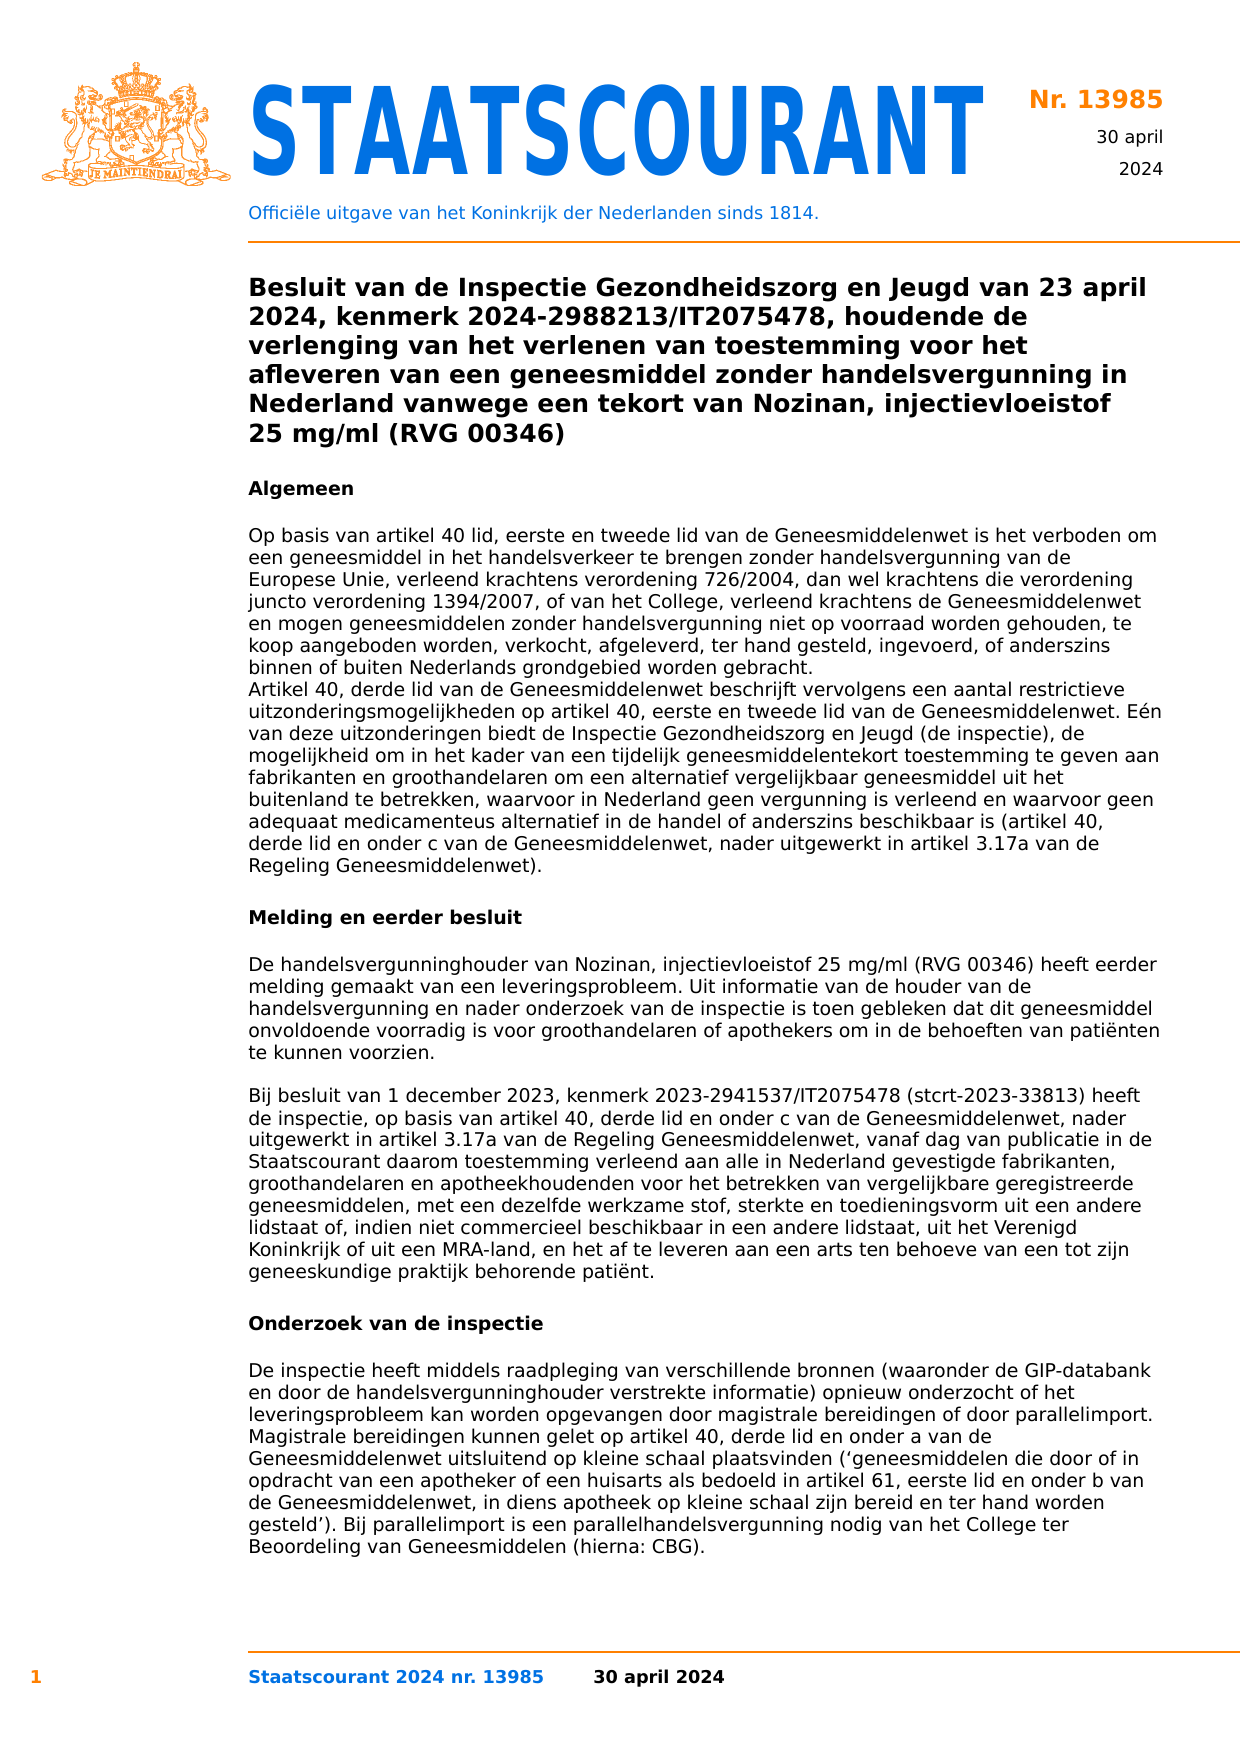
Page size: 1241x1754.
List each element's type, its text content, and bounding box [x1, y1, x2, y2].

table_cell Officiële uitgave van het Koninkrijk der Nederlanden sinds 1814. [248, 203, 1240, 241]
text De handelsvergunninghouder van Nozinan, injectievloeistof 25 mg/ml (RVG 00346) heeft eerder melding gemaakt van een leveringsprobleem. Uit informatie van de houder van de handelsvergunning en nader onderzoek van de inspectie is toen gebleken dat dit geneesmiddel onvoldoende voorradig is voor groothandelaren of apothekers om in de behoeften van patiënten te kunnen voorzien. [248, 954, 1163, 1063]
picture [41, 62, 231, 186]
text De inspectie heeft middels raadpleging van verschillende bronnen (waaronder de GIP-databank en door de handelsvergunninghouder verstrekte informatie) opnieuw onderzocht of het leveringsprobleem kan worden opgevangen door magistrale bereidingen of door parallelimport. Magistrale bereidingen kunnen gelet op artikel 40, derde lid en onder a van de Geneesmiddelenwet uitsluitend op kleine schaal plaatsvinden (‘geneesmiddelen die door of in opdracht van een apotheker of een huisarts als bedoeld in artikel 61, eerste lid en onder b van de Geneesmiddelenwet, in diens apotheek op kleine schaal zijn bereid en ter hand worden gesteld’). Bij parallelimport is een parallelhandelsvergunning nodig van het College ter Beoordeling van Geneesmiddelen (hierna: CBG). [248, 1360, 1163, 1558]
table_cell 2024 [998, 153, 1240, 203]
text Bij besluit van 1 december 2023, kenmerk 2023-2941537/IT2075478 (stcrt-2023-33813) heeft de inspectie, op basis van artikel 40, derde lid en onder c van de Geneesmiddelenwet, nader uitgewerkt in artikel 3.17a van de Regeling Geneesmiddelenwet, vanaf dag van publicatie in de Staatscourant daarom toestemming verleend aan alle in Nederland gevestigde fabrikanten, groothandelaren en apotheekhoudenden voor het betrekken van vergelijkbare geregistreerde geneesmiddelen, met een dezelfde werkzame stof, sterkte en toedieningsvorm uit een andere lidstaat of, indien niet commercieel beschikbaar in een andere lidstaat, uit het Verenigd Koninkrijk of uit een MRA-land, en het af te leveren aan een arts ten behoeve van een tot zijn geneeskundige praktijk behorende patiënt. [248, 1085, 1163, 1283]
table_header Nr. 13985 [998, 62, 1240, 121]
subtitle Algemeen [248, 478, 1163, 500]
text Op basis van artikel 40 lid, eerste en tweede lid van de Geneesmiddelenwet is het verboden om een geneesmiddel in het handelsverkeer te brengen zonder handelsvergunning van de Europese Unie, verleend krachtens verordening 726/2004, dan wel krachtens die verordening juncto verordening 1394/2007, of van het College, verleend krachtens de Geneesmiddelenwet en mogen geneesmiddelen zonder handelsvergunning niet op voorraad worden gehouden, te koop aangeboden worden, verkocht, afgeleverd, ter hand gesteld, ingevoerd, of anderszins binnen of buiten Nederlands grondgebied worden gebracht. [248, 525, 1163, 679]
table_header STAATSCOURANT [248, 62, 998, 203]
table_header [25, 62, 248, 241]
text Artikel 40, derde lid van de Geneesmiddelenwet beschrijft vervolgens een aantal restrictieve uitzonderingsmogelijkheden op artikel 40, eerste en tweede lid van de Geneesmiddelenwet. Eén van deze uitzonderingen biedt de Inspectie Gezondheidszorg en Jeugd (de inspectie), de mogelijkheid om in het kader van een tijdelijk geneesmiddelentekort toestemming te geven aan fabrikanten en groothandelaren om een alternatief vergelijkbaar geneesmiddel uit het buitenland te betrekken, waarvoor in Nederland geen vergunning is verleend en waarvoor geen adequaat medicamenteus alternatief in de handel of anderszins beschikbaar is (artikel 40, derde lid en onder c van de Geneesmiddelenwet, nader uitgewerkt in artikel 3.17a van de Regeling Geneesmiddelenwet). [248, 679, 1163, 877]
subtitle Besluit van de Inspectie Gezondheidszorg en Jeugd van 23 april 2024, kenmerk 2024-2988213/IT2075478, houdende de verlenging van het verlenen van toestemming voor het afleveren van een geneesmiddel zonder handelsvergunning in Nederland vanwege een tekort van Nozinan, injectievloeistof 25 mg/ml (RVG 00346) [248, 273, 1163, 448]
subtitle Melding en eerder besluit [248, 907, 1163, 929]
table_cell 30 april [998, 121, 1240, 153]
subtitle Onderzoek van de inspectie [248, 1313, 1163, 1335]
